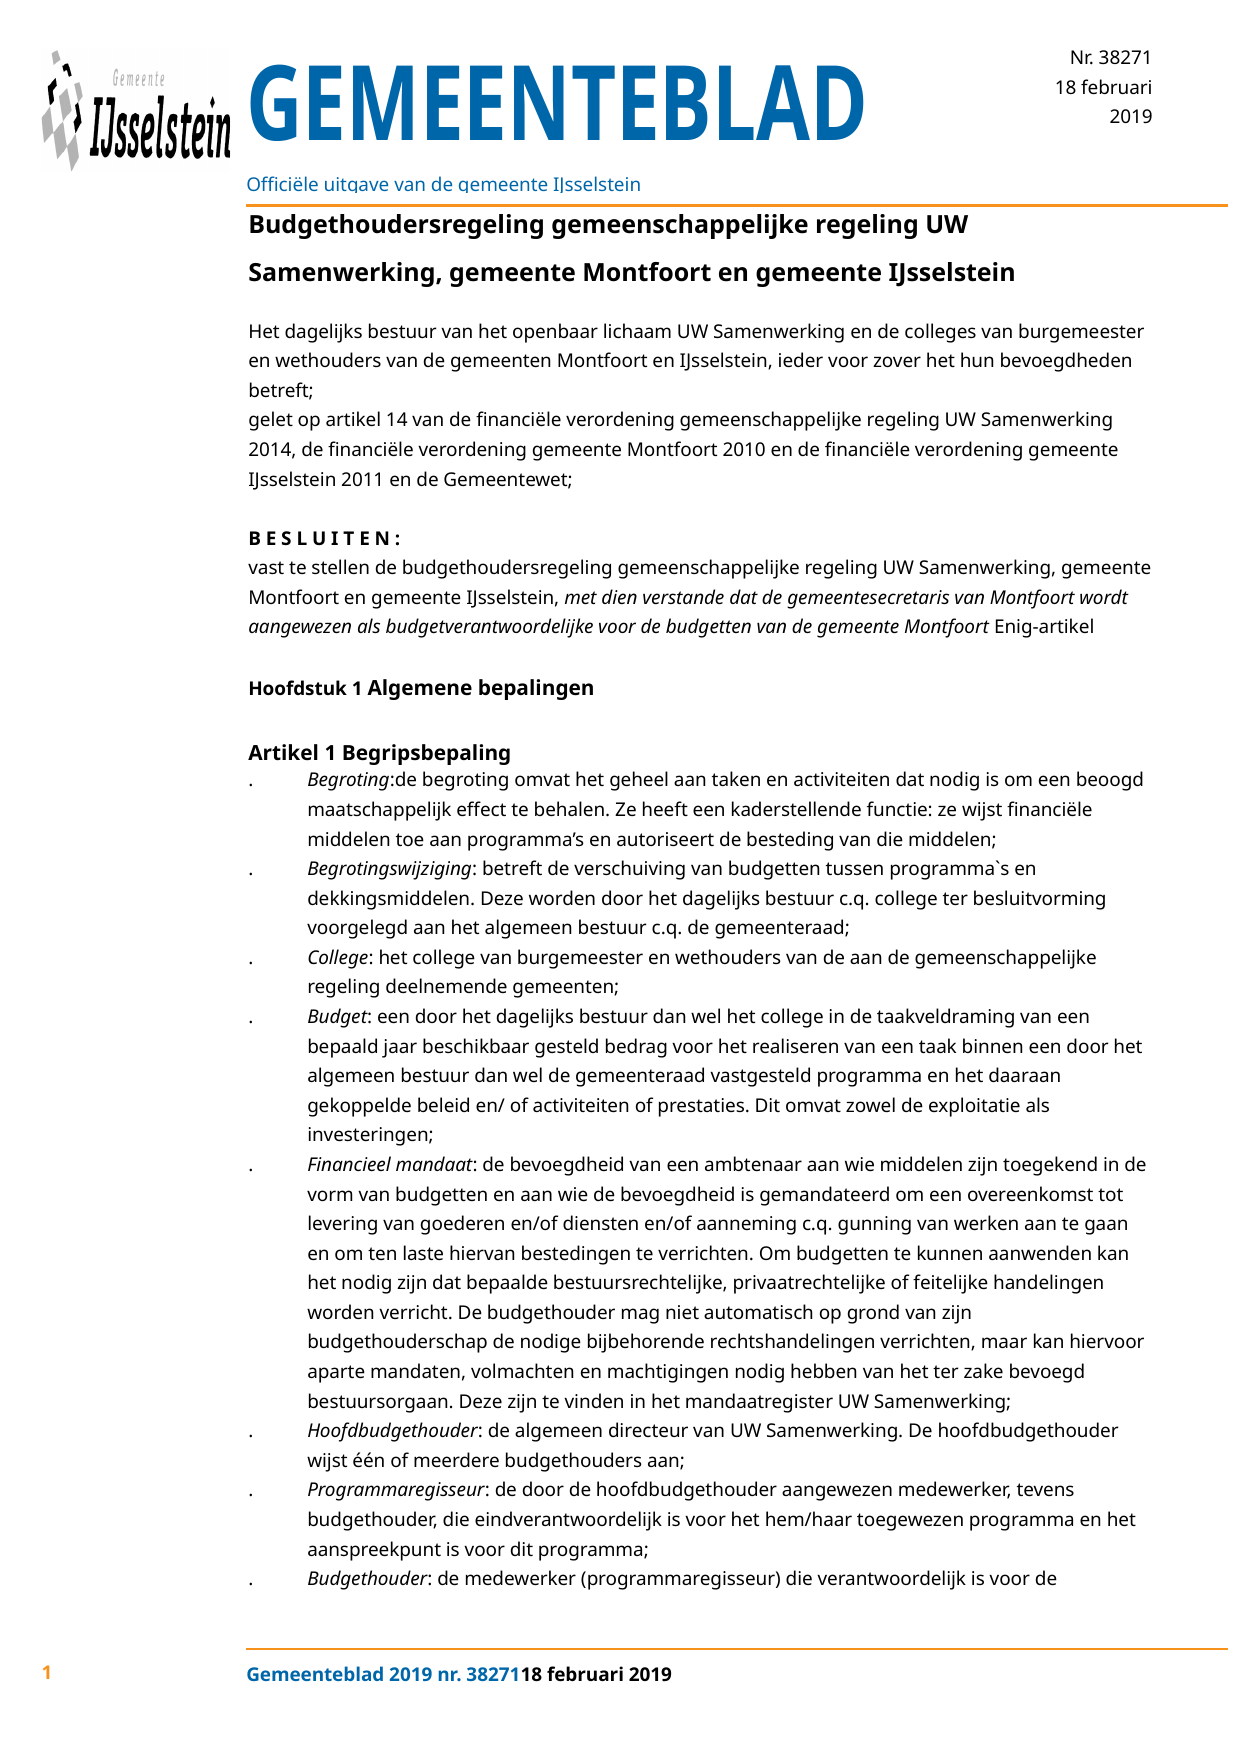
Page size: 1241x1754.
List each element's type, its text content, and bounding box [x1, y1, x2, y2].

text Het dagelijks bestuur van het openbaar lichaam UW Samenwerking en de colleges van burgemeester en wethouders van de gemeenten Montfoort en IJsselstein, ieder voor zover het hun bevoegdheden betreft; [248, 318, 1152, 403]
text Budgethoudersregeling gemeenschappelijke regeling UW Samenwerking, gemeente Montfoort en gemeente IJsselstein [248, 207, 1152, 288]
text Artikel 1 Begripsbepaling [248, 738, 1152, 767]
list Budgethouder: de medewerker (programmaregisseur) die verantwoordelijk is voor de [248, 1565, 1152, 1591]
list College: het college van burgemeester en wethouders van de aan de gemeenschappelijke regeling deelnemende gemeenten; [248, 944, 1152, 999]
text B E S L U I T E N : [248, 525, 1152, 551]
list Programmaregisseur: de door de hoofdbudgethouder aangewezen medewerker, tevens budgethouder, die eindverantwoordelijk is voor het hem/haar toegewezen programma en het aanspreekpunt is voor dit programma; [248, 1477, 1152, 1562]
text gelet op artikel 14 van de financiële verordening gemeenschappelijke regeling UW Samenwerking 2014, de financiële verordening gemeente Montfoort 2010 en de financiële verordening gemeente IJsselstein 2011 en de Gemeentewet; [248, 407, 1152, 492]
picture [41, 47, 231, 172]
list Budget: een door het dagelijks bestuur dan wel het college in de taakveldraming van een bepaald jaar beschikbaar gesteld bedrag voor het realiseren van een taak binnen een door het algemeen bestuur dan wel de gemeenteraad vastgesteld programma en het daaraan gekoppelde beleid en/ of activiteiten of prestaties. Dit omvat zowel de exploitatie als investeringen; [248, 1003, 1152, 1147]
text vast te stellen de budgethoudersregeling gemeenschappelijke regeling UW Samenwerking, gemeente Montfoort en gemeente IJsselstein, met dien verstande dat de gemeentesecretaris van Montfoort wordt aangewezen als budgetverantwoordelijke voor de budgetten van de gemeente Montfoort Enig-artikel [248, 554, 1152, 639]
text Hoofdstuk 1 Algemene bepalingen [248, 673, 1152, 701]
list Begroting:de begroting omvat het geheel aan taken en activiteiten dat nodig is om een beoogd maatschappelijk effect te behalen. Ze heeft een kaderstellende functie: ze wijst financiële middelen toe aan programma’s en autoriseert de besteding van die middelen; [248, 767, 1152, 852]
list Hoofdbudgethouder: de algemeen directeur van UW Samenwerking. De hoofdbudgethouder wijst één of meerdere budgethouders aan; [248, 1417, 1152, 1473]
list Financieel mandaat: de bevoegdheid van een ambtenaar aan wie middelen zijn toegekend in de vorm van budgetten en aan wie de bevoegdheid is gemandateerd om een overeenkomst tot levering van goederen en/of diensten en/of aanneming c.q. gunning van werken aan te gaan en om ten laste hiervan bestedingen te verrichten. Om budgetten te kunnen aanwenden kan het nodig zijn dat bepaalde bestuursrechtelijke, privaatrechtelijke of feitelijke handelingen worden verricht. De budgethouder mag niet automatisch op grond van zijn budgethouderschap de nodige bijbehorende rechtshandelingen verrichten, maar kan hiervoor aparte mandaten, volmachten en machtigingen nodig hebben van het ter zake bevoegd bestuursorgaan. Deze zijn te vinden in het mandaatregister UW Samenwerking; [248, 1151, 1152, 1414]
list Begrotingswijziging: betreft de verschuiving van budgetten tussen programma`s en dekkingsmiddelen. Deze worden door het dagelijks bestuur c.q. college ter besluitvorming voorgelegd aan het algemeen bestuur c.q. de gemeenteraad; [248, 855, 1152, 940]
